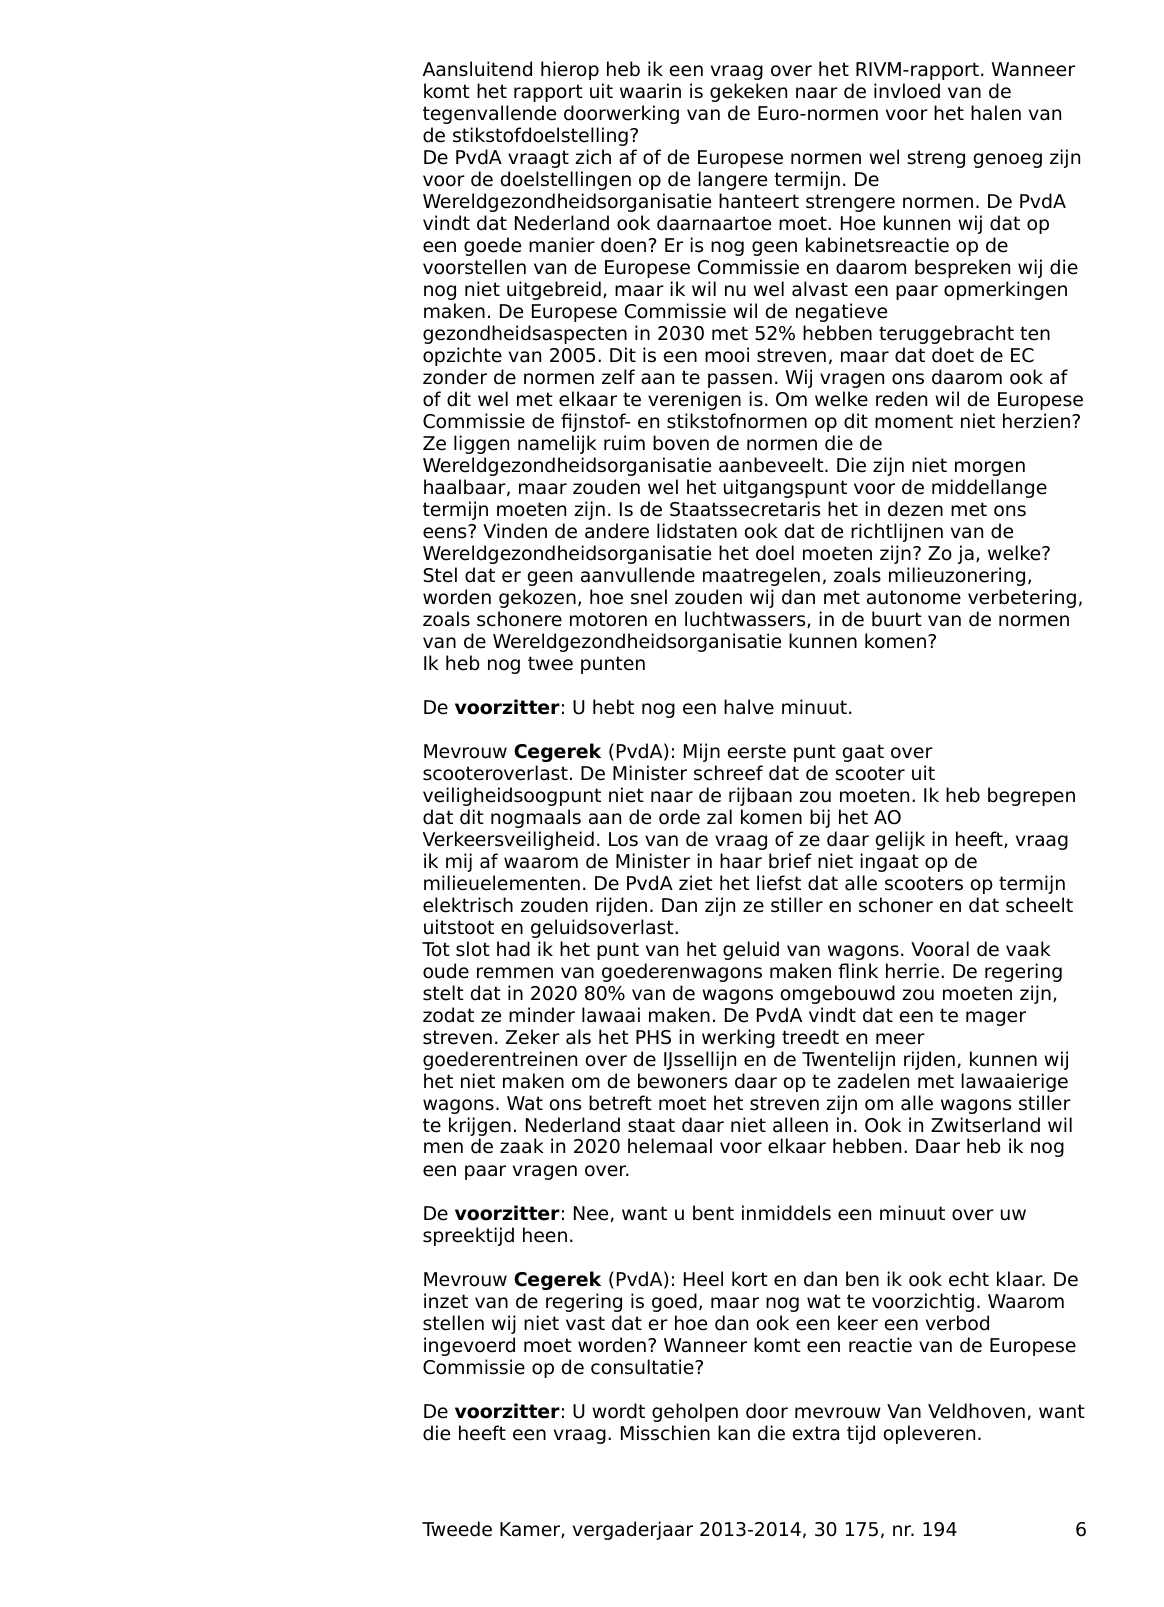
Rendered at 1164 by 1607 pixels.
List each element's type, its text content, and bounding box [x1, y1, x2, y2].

text Ik heb nog twee punten [422, 652, 1087, 674]
text Aansluitend hierop heb ik een vraag over het RIVM-rapport. Wanneer komt het rapport uit waarin is gekeken naar de invloed van de tegenvallende doorwerking van de Euro-normen voor het halen van de stikstofdoelstelling? [422, 59, 1087, 147]
text Mevrouw Cegerek (PvdA): Heel kort en dan ben ik ook echt klaar. De inzet van de regering is goed, maar nog wat te voorzichtig. Waarom stellen wij niet vast dat er hoe dan ook een keer een verbod ingevoerd moet worden? Wanneer komt een reactie van de Europese Commissie op de consultatie? [422, 1269, 1087, 1379]
text De voorzitter: U wordt geholpen door mevrouw Van Veldhoven, want die heeft een vraag. Misschien kan die extra tijd opleveren. [422, 1401, 1087, 1445]
text De voorzitter: Nee, want u bent inmiddels een minuut over uw spreektijd heen. [422, 1203, 1087, 1247]
text De voorzitter: U hebt nog een halve minuut. [422, 697, 1087, 719]
text Mevrouw Cegerek (PvdA): Mijn eerste punt gaat over scooteroverlast. De Minister schreef dat de scooter uit veiligheidsoogpunt niet naar de rijbaan zou moeten. Ik heb begrepen dat dit nogmaals aan de orde zal komen bij het AO Verkeersveiligheid. Los van de vraag of ze daar gelijk in heeft, vraag ik mij af waarom de Minister in haar brief niet ingaat op de milieuelementen. De PvdA ziet het liefst dat alle scooters op termijn elektrisch zouden rijden. Dan zijn ze stiller en schoner en dat scheelt uitstoot en geluidsoverlast. [422, 741, 1087, 939]
text De PvdA vraagt zich af of de Europese normen wel streng genoeg zijn voor de doelstellingen op de langere termijn. De Wereldgezondheidsorganisatie hanteert strengere normen. De PvdA vindt dat Nederland ook daarnaartoe moet. Hoe kunnen wij dat op een goede manier doen? Er is nog geen kabinetsreactie op de voorstellen van de Europese Commissie en daarom bespreken wij die nog niet uitgebreid, maar ik wil nu wel alvast een paar opmerkingen maken. De Europese Commissie wil de negatieve gezondheidsaspecten in 2030 met 52% hebben teruggebracht ten opzichte van 2005. Dit is een mooi streven, maar dat doet de EC zonder de normen zelf aan te passen. Wij vragen ons daarom ook af of dit wel met elkaar te verenigen is. Om welke reden wil de Europese Commissie de fijnstof- en stikstofnormen op dit moment niet herzien? Ze liggen namelijk ruim boven de normen die de Wereldgezondheidsorganisatie aanbeveelt. Die zijn niet morgen haalbaar, maar zouden wel het uitgangspunt voor de middellange termijn moeten zijn. Is de Staatssecretaris het in dezen met ons eens? Vinden de andere lidstaten ook dat de richtlijnen van de Wereldgezondheidsorganisatie het doel moeten zijn? Zo ja, welke? Stel dat er geen aanvullende maatregelen, zoals milieuzonering, worden gekozen, hoe snel zouden wij dan met autonome verbetering, zoals schonere motoren en luchtwassers, in de buurt van de normen van de Wereldgezondheidsorganisatie kunnen komen? [422, 147, 1087, 652]
text Tot slot had ik het punt van het geluid van wagons. Vooral de vaak oude remmen van goederenwagons maken flink herrie. De regering stelt dat in 2020 80% van de wagons omgebouwd zou moeten zijn, zodat ze minder lawaai maken. De PvdA vindt dat een te mager streven. Zeker als het PHS in werking treedt en meer goederentreinen over de IJssellijn en de Twentelijn rijden, kunnen wij het niet maken om de bewoners daar op te zadelen met lawaaierige wagons. Wat ons betreft moet het streven zijn om alle wagons stiller te krijgen. Nederland staat daar niet alleen in. Ook in Zwitserland wil men de zaak in 2020 helemaal voor elkaar hebben. Daar heb ik nog een paar vragen over. [422, 939, 1087, 1180]
